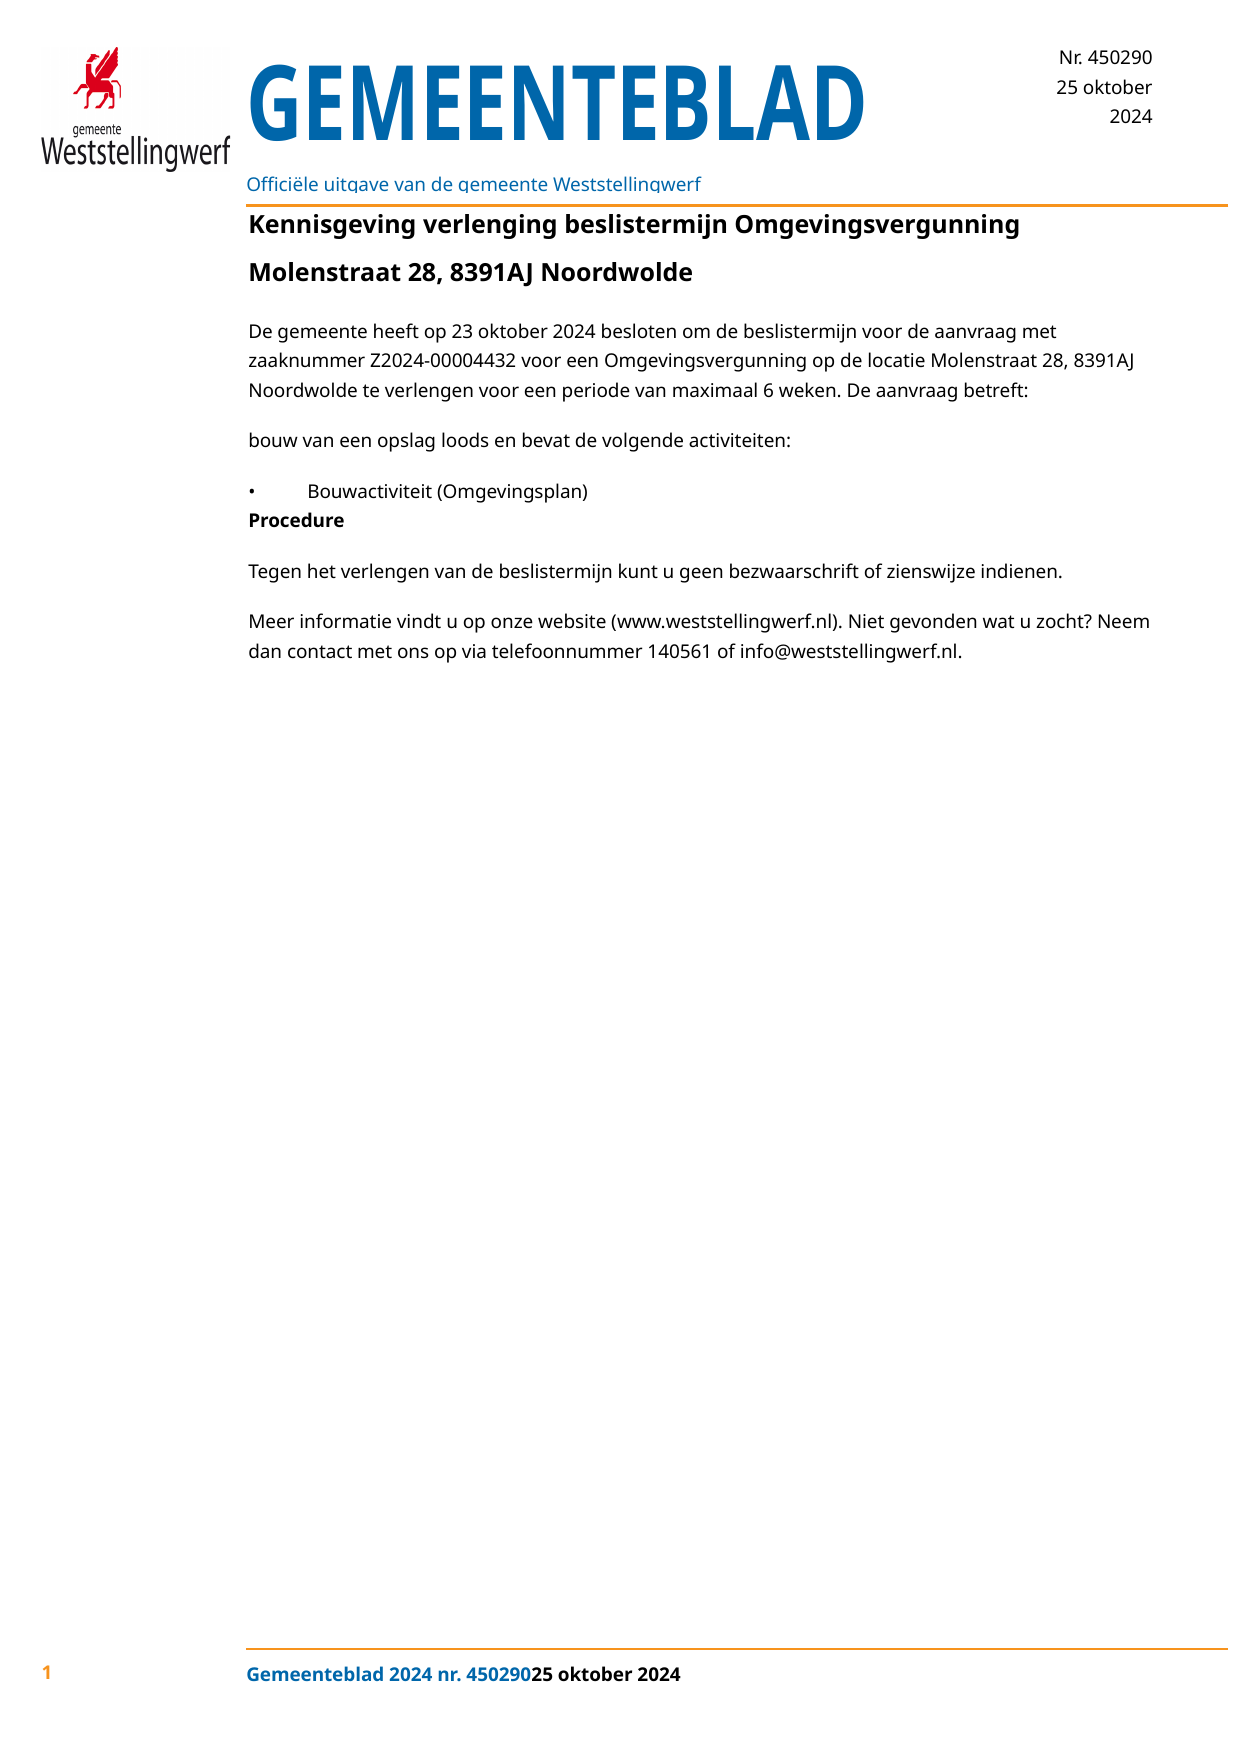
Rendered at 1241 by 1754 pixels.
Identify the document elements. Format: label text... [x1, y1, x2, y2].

list Bouwactiviteit (Omgevingsplan) [248, 478, 1152, 504]
text bouw van een opslag loods en bevat de volgende activiteiten: [248, 427, 1152, 453]
text Procedure [248, 507, 1152, 533]
text Kennisgeving verlenging beslistermijn Omgevingsvergunning Molenstraat 28, 8391AJ Noordwolde [248, 207, 1152, 288]
text De gemeente heeft op 23 oktober 2024 besloten om de beslistermijn voor de aanvraag met zaaknummer Z2024-00004432 voor een Omgevingsvergunning op de locatie Molenstraat 28, 8391AJ Noordwolde te verlengen voor een periode van maximaal 6 weken. De aanvraag betreft: [248, 318, 1152, 403]
picture [41, 47, 231, 172]
text Meer informatie vindt u op onze website (www.weststellingwerf.nl). Niet gevonden wat u zocht? Neem dan contact met ons op via telefoonnummer 140561 of info@weststellingwerf.nl. [248, 608, 1152, 664]
text Tegen het verlengen van de beslistermijn kunt u geen bezwaarschrift of zienswijze indienen. [248, 558, 1152, 584]
